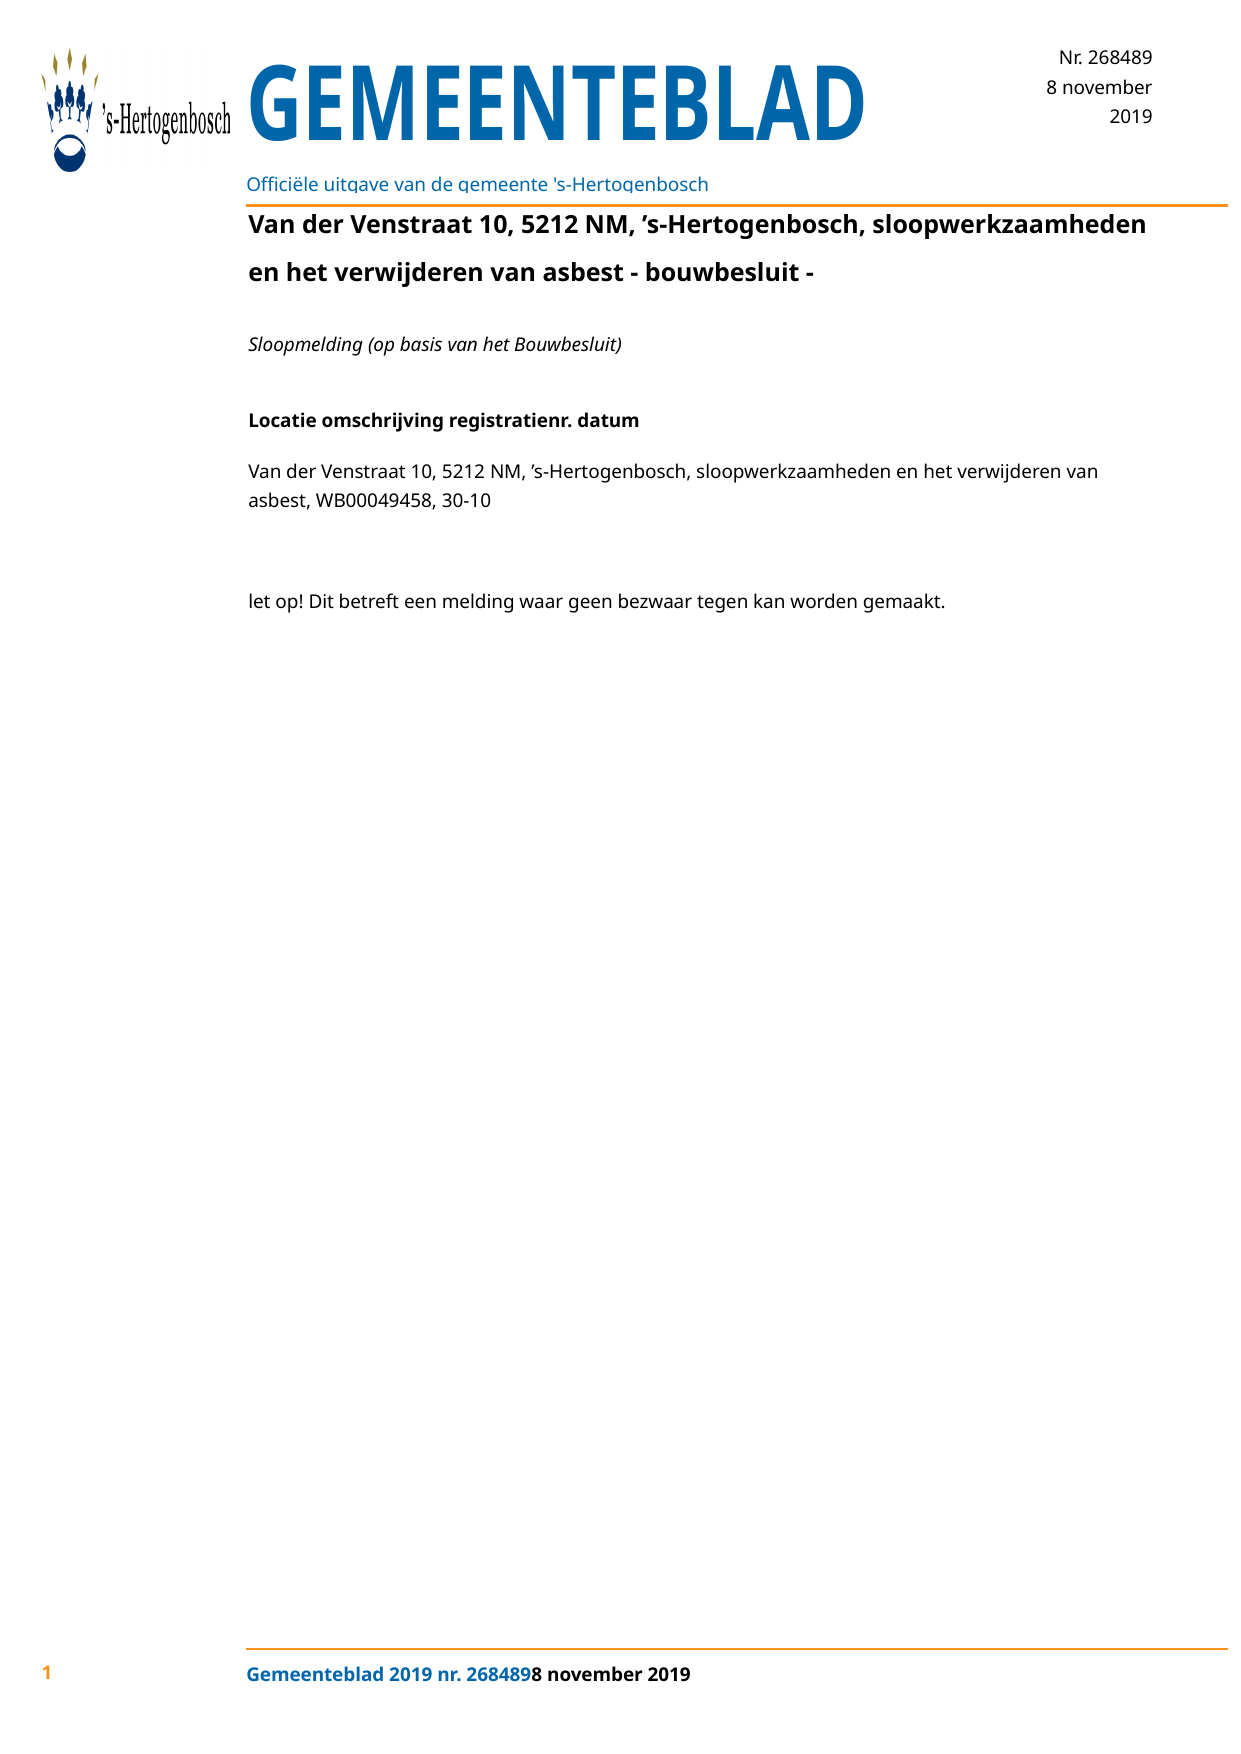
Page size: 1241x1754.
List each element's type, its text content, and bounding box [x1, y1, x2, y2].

text let op! Dit betreft een melding waar geen bezwaar tegen kan worden gemaakt. [248, 588, 1152, 614]
text Sloopmelding (op basis van het Bouwbesluit) [248, 331, 1152, 357]
text Van der Venstraat 10, 5212 NM, ’s-Hertogenbosch, sloopwerkzaamheden en het verwijderen van asbest - bouwbesluit - [248, 207, 1152, 288]
text Van der Venstraat 10, 5212 NM, ’s-Hertogenbosch, sloopwerkzaamheden en het verwijderen van asbest, WB00049458, 30-10 [248, 458, 1152, 513]
text Locatie omschrijving registratienr. datum [248, 408, 1152, 433]
picture [41, 47, 231, 172]
